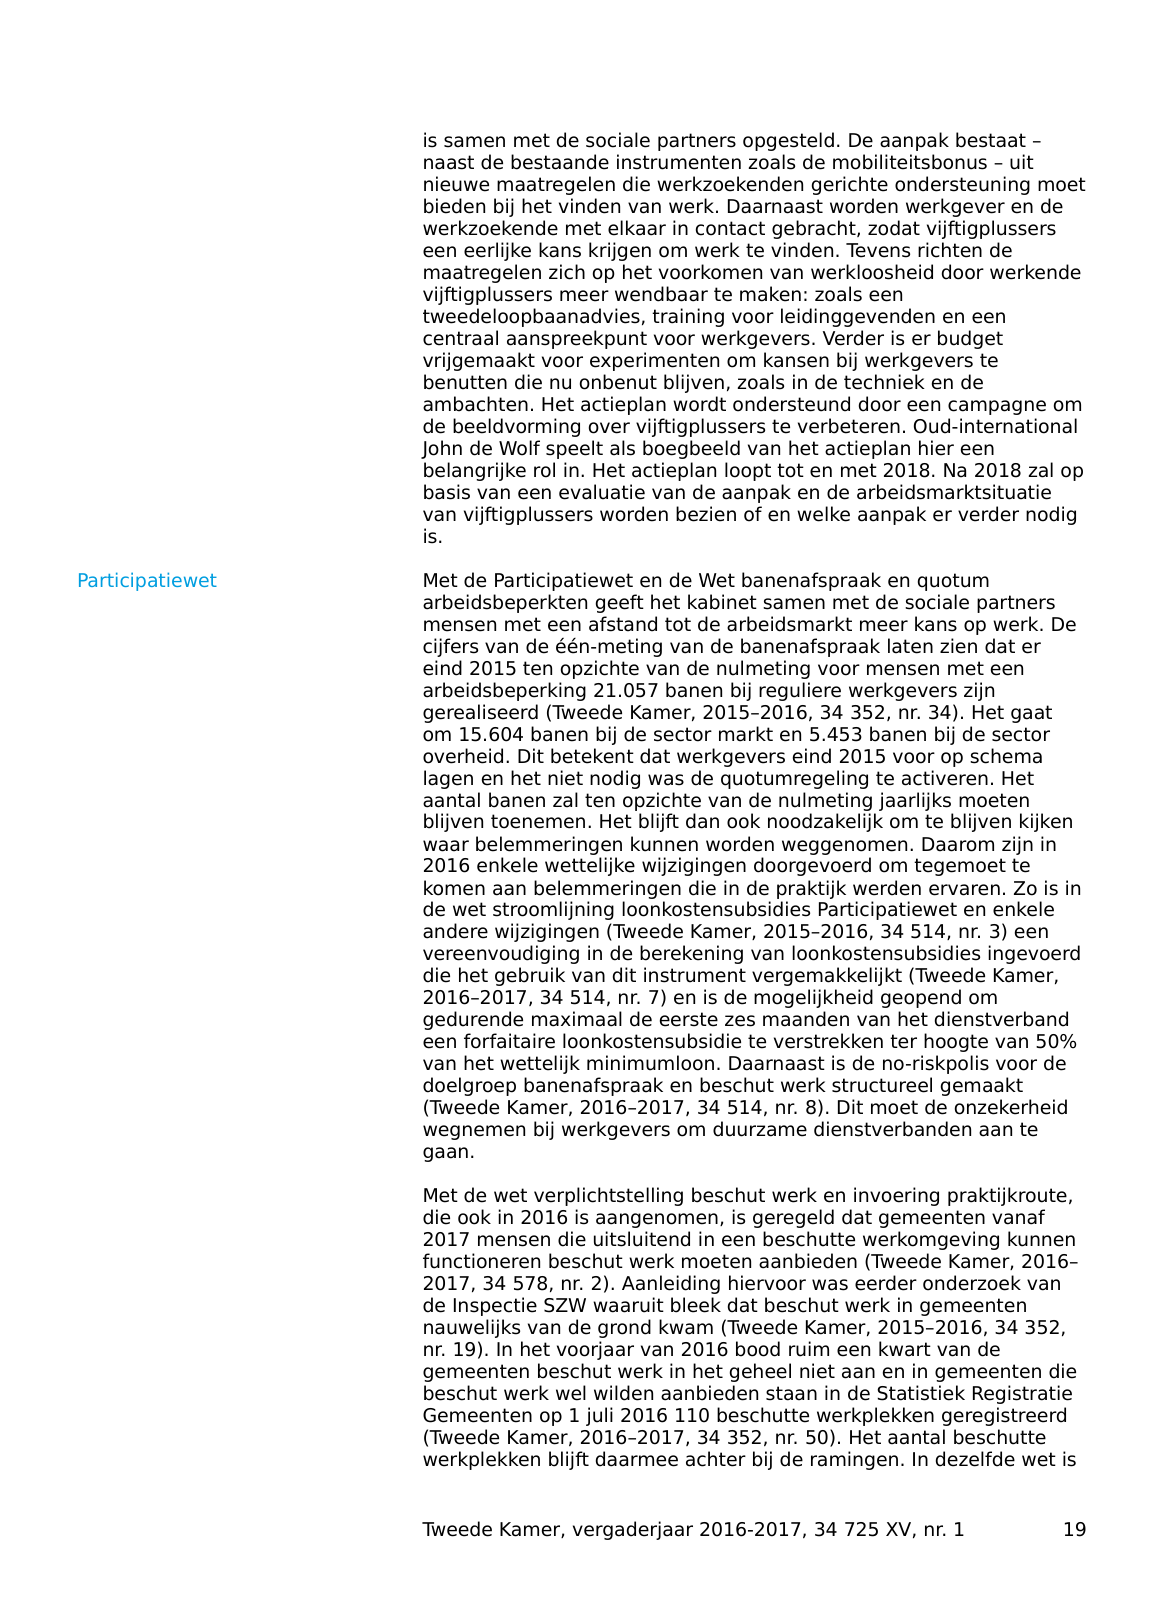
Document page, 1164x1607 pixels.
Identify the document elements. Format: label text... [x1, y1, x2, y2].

text Met de wet verplichtstelling beschut werk en invoering praktijkroute, die ook in 2016 is aangenomen, is geregeld dat gemeenten vanaf 2017 mensen die uitsluitend in een beschutte werkomgeving kunnen functioneren beschut werk moeten aanbieden (Tweede Kamer, 2016–2017, 34 578, nr. 2). Aanleiding hiervoor was eerder onderzoek van de Inspectie SZW waaruit bleek dat beschut werk in gemeenten nauwelijks van de grond kwam (Tweede Kamer, 2015–2016, 34 352, nr. 19). In het voorjaar van 2016 bood ruim een kwart van de gemeenten beschut werk in het geheel niet aan en in gemeenten die beschut werk wel wilden aanbieden staan in de Statistiek Registratie Gemeenten op 1 juli 2016 110 beschutte werkplekken geregistreerd (Tweede Kamer, 2016–2017, 34 352, nr. 50). Het aantal beschutte werkplekken blijft daarmee achter bij de ramingen. In dezelfde wet is [422, 1185, 1087, 1471]
text Met de Participatiewet en de Wet banenafspraak en quotum arbeidsbeperkten geeft het kabinet samen met de sociale partners mensen met een afstand tot de arbeidsmarkt meer kans op werk. De cijfers van de één-meting van de banenafspraak laten zien dat er eind 2015 ten opzichte van de nulmeting voor mensen met een arbeidsbeperking 21.057 banen bij reguliere werkgevers zijn gerealiseerd (Tweede Kamer, 2015–2016, 34 352, nr. 34). Het gaat om 15.604 banen bij de sector markt en 5.453 banen bij de sector overheid. Dit betekent dat werkgevers eind 2015 voor op schema lagen en het niet nodig was de quotumregeling te activeren. Het aantal banen zal ten opzichte van de nulmeting jaarlijks moeten blijven toenemen. Het blijft dan ook noodzakelijk om te blijven kijken waar belemmeringen kunnen worden weggenomen. Daarom zijn in 2016 enkele wettelijke wijzigingen doorgevoerd om tegemoet te komen aan belemmeringen die in de praktijk werden ervaren. Zo is in de wet stroomlijning loonkostensubsidies Participatiewet en enkele andere wijzigingen (Tweede Kamer, 2015–2016, 34 514, nr. 3) een vereenvoudiging in de berekening van loonkostensubsidies ingevoerd die het gebruik van dit instrument vergemakkelijkt (Tweede Kamer, 2016–2017, 34 514, nr. 7) en is de mogelijkheid geopend om gedurende maximaal de eerste zes maanden van het dienstverband een forfaitaire loonkostensubsidie te verstrekken ter hoogte van 50% van het wettelijk minimumloon. Daarnaast is de no-riskpolis voor de doelgroep banenafspraak en beschut werk structureel gemaakt (Tweede Kamer, 2016–2017, 34 514, nr. 8). Dit moet de onzekerheid wegnemen bij werkgevers om duurzame dienstverbanden aan te gaan. [422, 570, 1087, 1163]
text is samen met de sociale partners opgesteld. De aanpak bestaat – naast de bestaande instrumenten zoals de mobiliteitsbonus – uit nieuwe maatregelen die werkzoekenden gerichte ondersteuning moet bieden bij het vinden van werk. Daarnaast worden werkgever en de werkzoekende met elkaar in contact gebracht, zodat vijftigplussers een eerlijke kans krijgen om werk te vinden. Tevens richten de maatregelen zich op het voorkomen van werkloosheid door werkende vijftigplussers meer wendbaar te maken: zoals een tweedeloopbaanadvies, training voor leidinggevenden en een centraal aanspreekpunt voor werkgevers. Verder is er budget vrijgemaakt voor experimenten om kansen bij werkgevers te benutten die nu onbenut blijven, zoals in de techniek en de ambachten. Het actieplan wordt ondersteund door een campagne om de beeldvorming over vijftigplussers te verbeteren. Oud-international John de Wolf speelt als boegbeeld van het actieplan hier een belangrijke rol in. Het actieplan loopt tot en met 2018. Na 2018 zal op basis van een evaluatie van de aanpak en de arbeidsmarktsituatie van vijftigplussers worden bezien of en welke aanpak er verder nodig is. [422, 130, 1087, 547]
text Participatiewet [77, 570, 399, 592]
